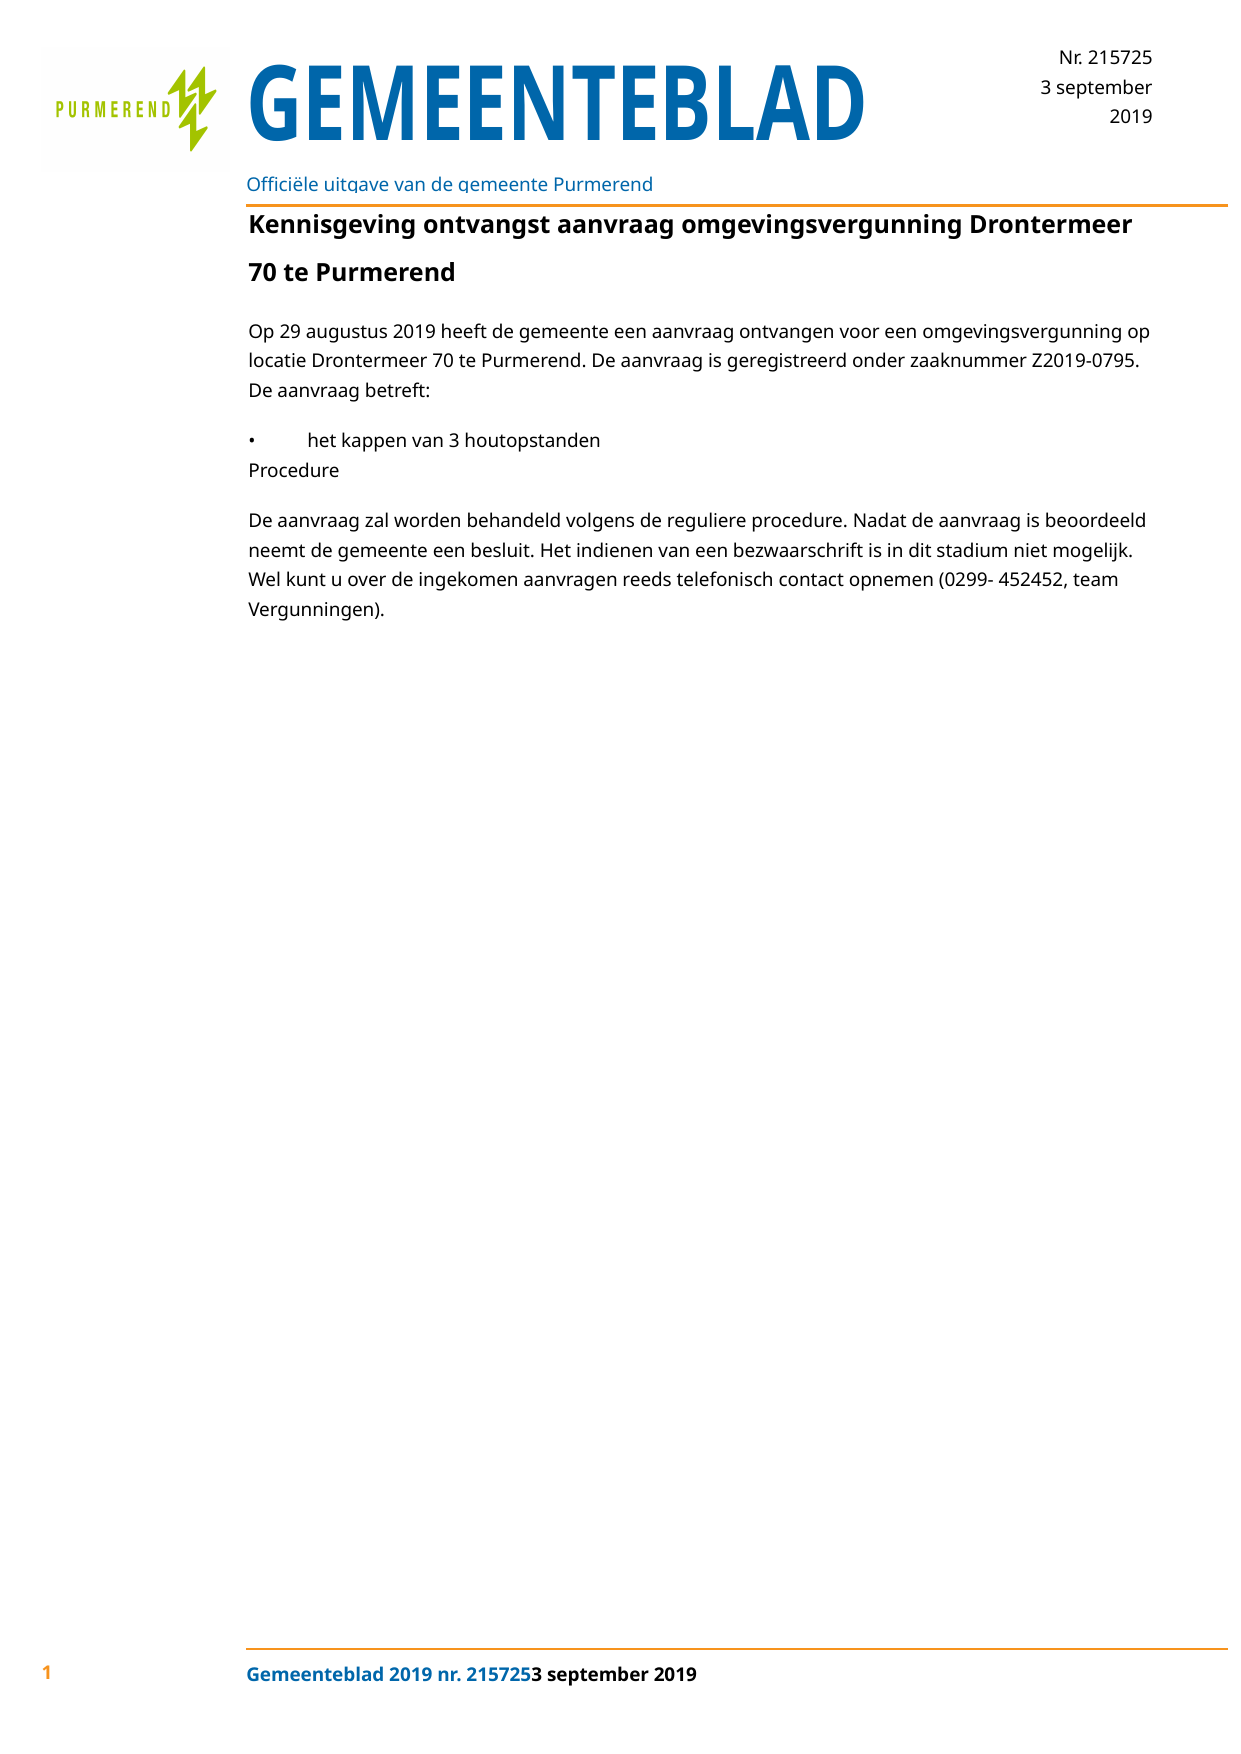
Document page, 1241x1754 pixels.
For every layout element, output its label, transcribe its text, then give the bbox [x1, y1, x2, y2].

text Procedure [248, 457, 1152, 483]
text Op 29 augustus 2019 heeft de gemeente een aanvraag ontvangen voor een omgevingsvergunning op locatie Drontermeer 70 te Purmerend. De aanvraag is geregistreerd onder zaaknummer Z2019-0795. De aanvraag betreft: [248, 318, 1152, 403]
picture [41, 47, 231, 172]
text Kennisgeving ontvangst aanvraag omgevingsvergunning Drontermeer 70 te Purmerend [248, 207, 1152, 288]
list het kappen van 3 houtopstanden [248, 427, 1152, 453]
text De aanvraag zal worden behandeld volgens de reguliere procedure. Nadat de aanvraag is beoordeeld neemt de gemeente een besluit. Het indienen van een bezwaarschrift is in dit stadium niet mogelijk. Wel kunt u over de ingekomen aanvragen reeds telefonisch contact opnemen (0299- 452452, team Vergunningen). [248, 507, 1152, 622]
